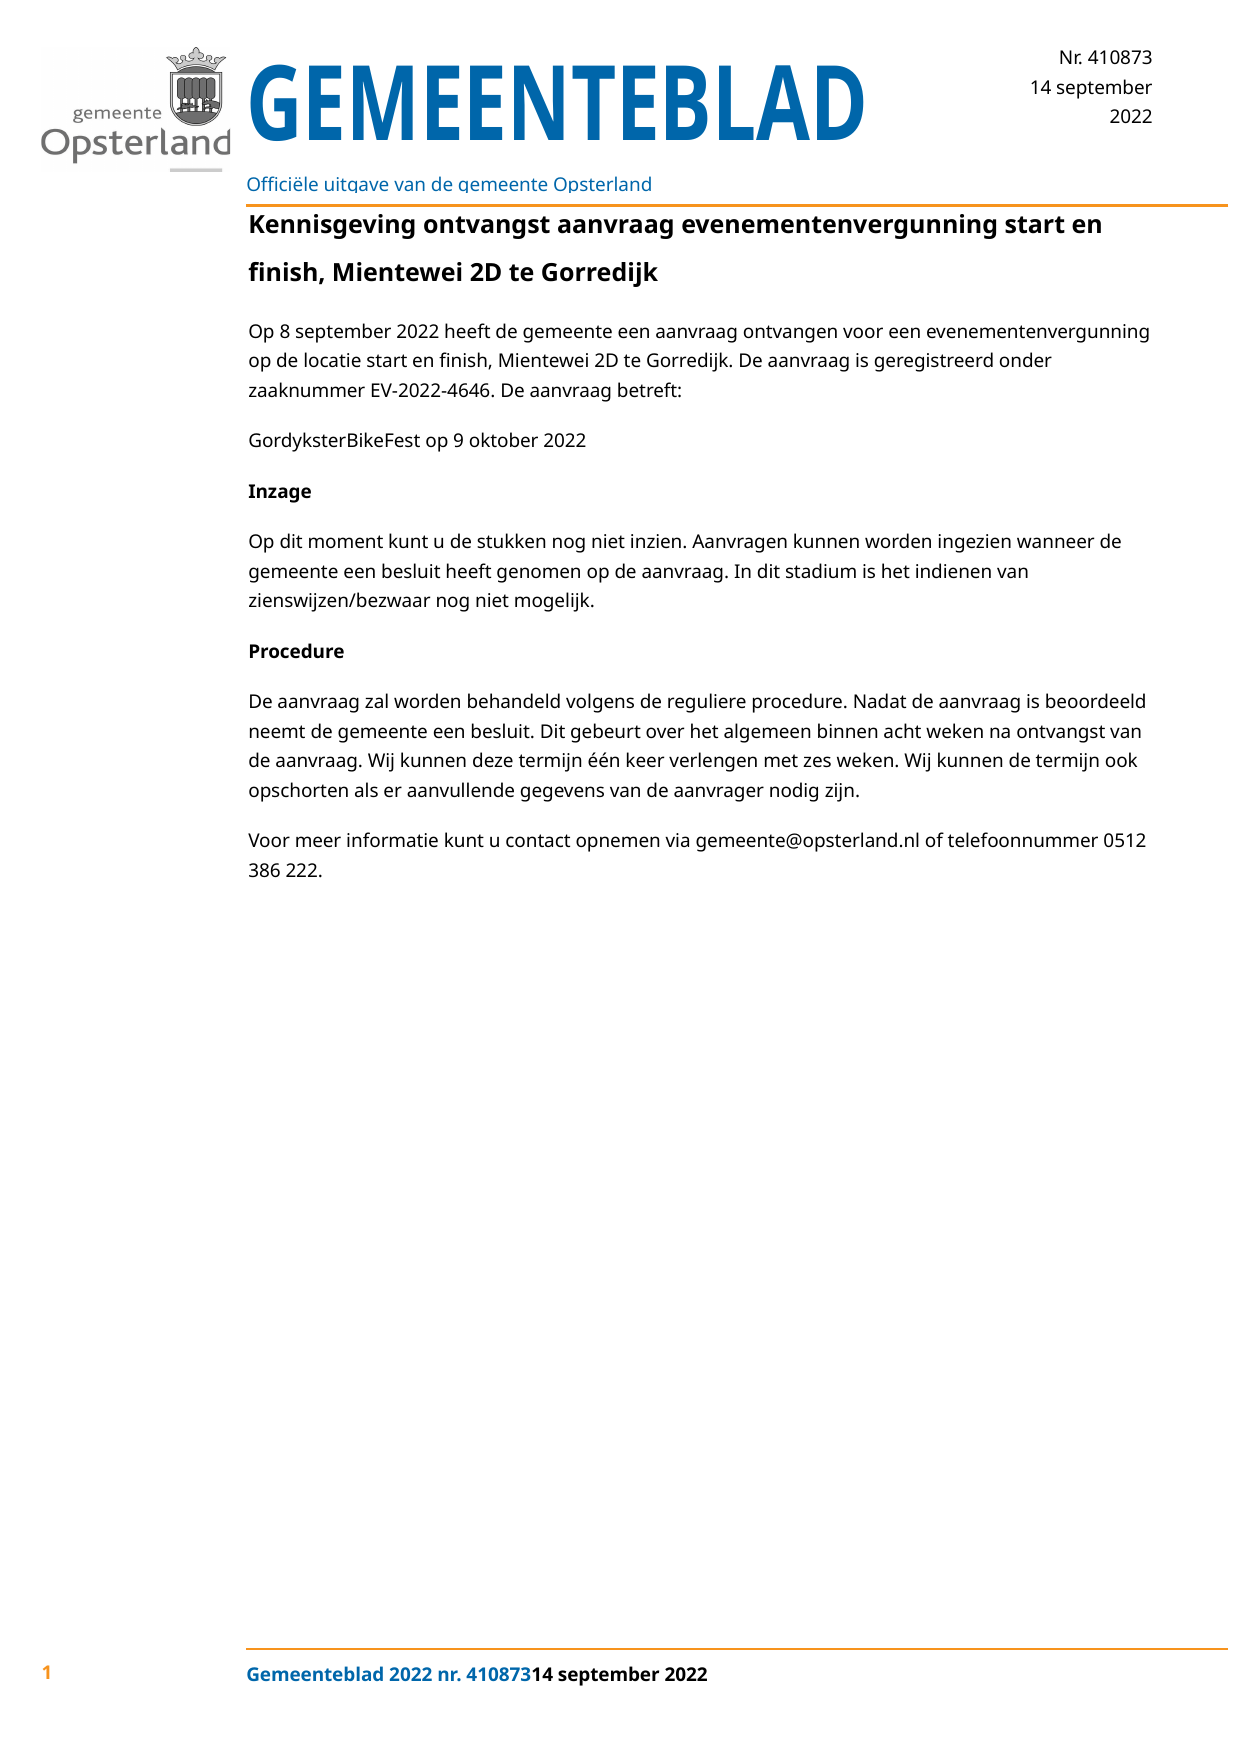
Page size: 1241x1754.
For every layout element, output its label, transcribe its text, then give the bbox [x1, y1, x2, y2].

text Op 8 september 2022 heeft de gemeente een aanvraag ontvangen voor een evenementenvergunning op de locatie start en finish, Mientewei 2D te Gorredijk. De aanvraag is geregistreerd onder zaaknummer EV-2022-4646. De aanvraag betreft: [248, 318, 1152, 403]
picture [41, 47, 231, 172]
text De aanvraag zal worden behandeld volgens de reguliere procedure. Nadat de aanvraag is beoordeeld neemt de gemeente een besluit. Dit gebeurt over het algemeen binnen acht weken na ontvangst van de aanvraag. Wij kunnen deze termijn één keer verlengen met zes weken. Wij kunnen de termijn ook opschorten als er aanvullende gegevens van de aanvrager nodig zijn. [248, 688, 1152, 803]
text Inzage [248, 478, 1152, 504]
text Kennisgeving ontvangst aanvraag evenementenvergunning start en finish, Mientewei 2D te Gorredijk [248, 207, 1152, 288]
text GordyksterBikeFest op 9 oktober 2022 [248, 427, 1152, 453]
text Voor meer informatie kunt u contact opnemen via gemeente@opsterland.nl of telefoonnummer 0512 386 222. [248, 827, 1152, 883]
text Op dit moment kunt u de stukken nog niet inzien. Aanvragen kunnen worden ingezien wanneer de gemeente een besluit heeft genomen op de aanvraag. In dit stadium is het indienen van zienswijzen/bezwaar nog niet mogelijk. [248, 528, 1152, 613]
text Procedure [248, 638, 1152, 664]
